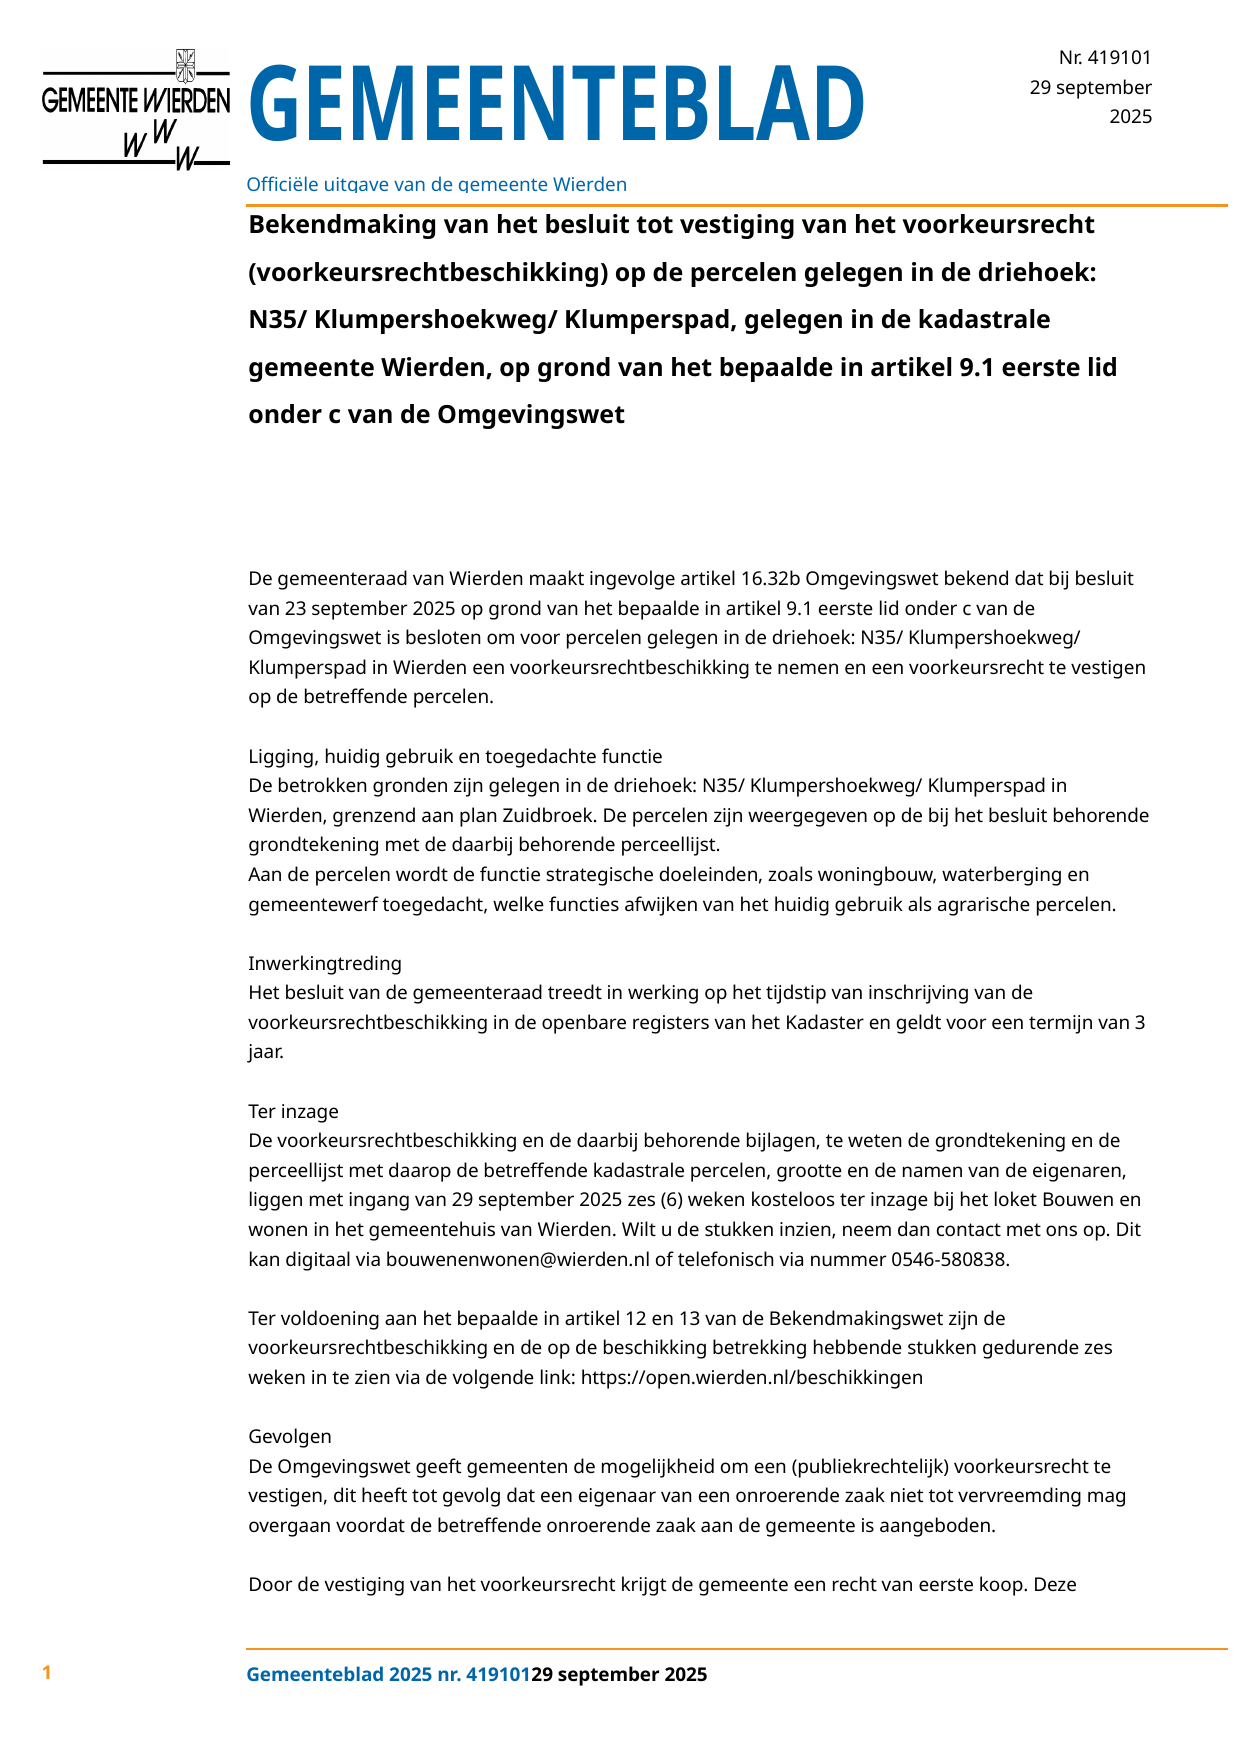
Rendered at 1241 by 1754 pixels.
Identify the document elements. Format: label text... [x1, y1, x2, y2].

text Gevolgen [248, 1423, 1152, 1449]
text Ligging, huidig gebruik en toegedachte functie [248, 743, 1152, 768]
text De betrokken gronden zijn gelegen in de driehoek: N35/ Klumpershoekweg/ Klumperspad in Wierden, grenzend aan plan Zuidbroek. De percelen zijn weergegeven op de bij het besluit behorende grondtekening met de daarbij behorende perceellijst. [248, 772, 1152, 857]
text Het besluit van de gemeenteraad treedt in werking op het tijdstip van inschrijving van de voorkeursrechtbeschikking in de openbare registers van het Kadaster en geldt voor een termijn van 3 jaar. [248, 979, 1152, 1064]
text De voorkeursrechtbeschikking en de daarbij behorende bijlagen, te weten de grondtekening en de perceellijst met daarop de betreffende kadastrale percelen, grootte en de namen van de eigenaren, liggen met ingang van 29 september 2025 zes (6) weken kosteloos ter inzage bij het loket Bouwen en wonen in het gemeentehuis van Wierden. Wilt u de stukken inzien, neem dan contact met ons op. Dit kan digitaal via bouwenenwonen@wierden.nl of telefonisch via nummer 0546-580838. [248, 1127, 1152, 1271]
text Bekendmaking van het besluit tot vestiging van het voorkeursrecht (voorkeursrechtbeschikking) op de percelen gelegen in de driehoek: N35/ Klumpershoekweg/ Klumperspad, gelegen in de kadastrale gemeente Wierden, op grond van het bepaalde in artikel 9.1 eerste lid onder c van de Omgevingswet [248, 207, 1152, 431]
text Inwerkingtreding [248, 950, 1152, 976]
picture [41, 47, 231, 172]
text Ter inzage [248, 1098, 1152, 1123]
text Aan de percelen wordt de functie strategische doeleinden, zoals woningbouw, waterberging en gemeentewerf toegedacht, welke functies afwijken van het huidig gebruik als agrarische percelen. [248, 861, 1152, 916]
text De gemeenteraad van Wierden maakt ingevolge artikel 16.32b Omgevingswet bekend dat bij besluit van 23 september 2025 op grond van het bepaalde in artikel 9.1 eerste lid onder c van de Omgevingswet is besloten om voor percelen gelegen in de driehoek: N35/ Klumpershoekweg/ Klumperspad in Wierden een voorkeursrechtbeschikking te nemen en een voorkeursrecht te vestigen op de betreffende percelen. [248, 565, 1152, 709]
text Door de vestiging van het voorkeursrecht krijgt de gemeente een recht van eerste koop. Deze [248, 1571, 1152, 1597]
text Ter voldoening aan het bepaalde in artikel 12 en 13 van de Bekendmakingswet zijn de voorkeursrechtbeschikking en de op de beschikking betrekking hebbende stukken gedurende zes weken in te zien via de volgende link: https://open.wierden.nl/beschikkingen [248, 1305, 1152, 1390]
text De Omgevingswet geeft gemeenten de mogelijkheid om een (publiekrechtelijk) voorkeursrecht te vestigen, dit heeft tot gevolg dat een eigenaar van een onroerende zaak niet tot vervreemding mag overgaan voordat de betreffende onroerende zaak aan de gemeente is aangeboden. [248, 1453, 1152, 1538]
